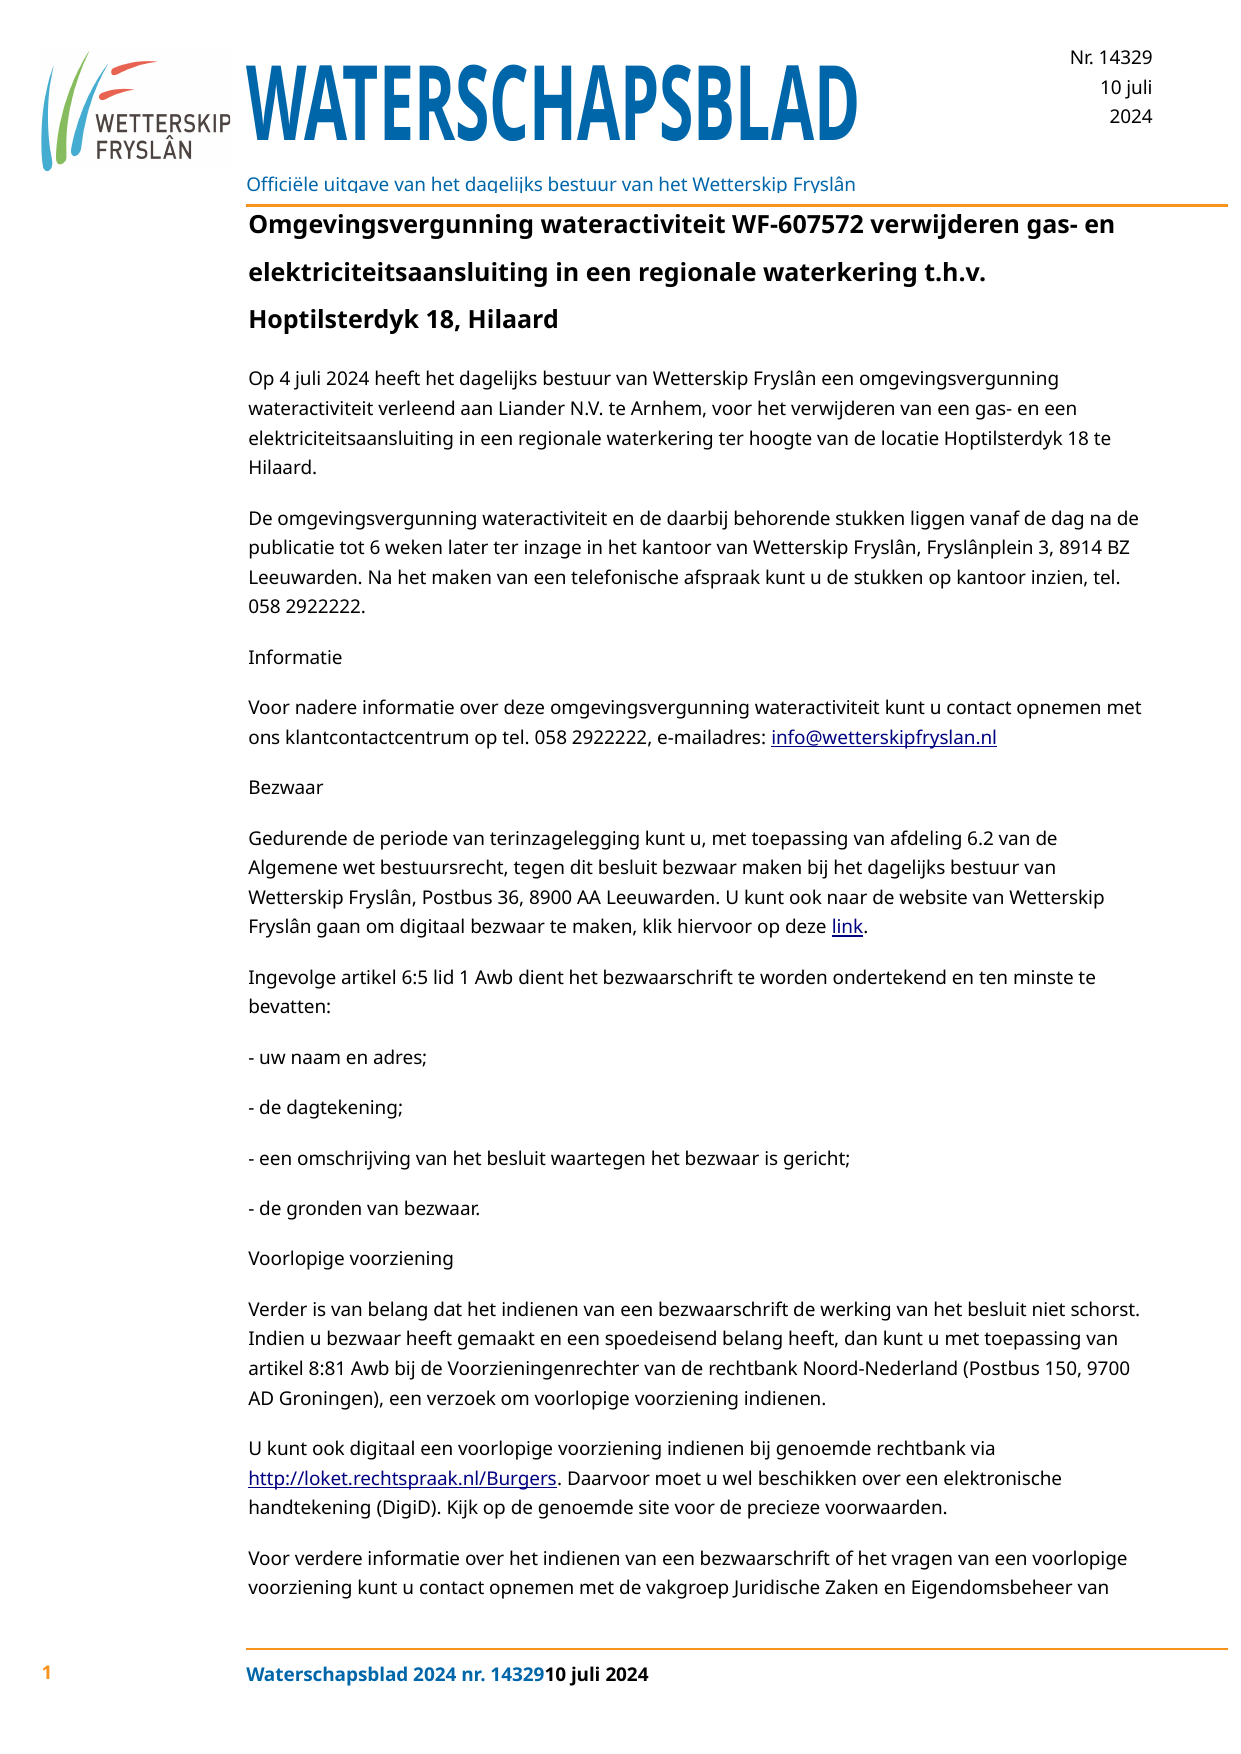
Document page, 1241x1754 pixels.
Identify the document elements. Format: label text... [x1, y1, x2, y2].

text - een omschrijving van het besluit waartegen het bezwaar is gericht; [248, 1145, 1152, 1170]
text De omgevingsvergunning wateractiviteit en de daarbij behorende stukken liggen vanaf de dag na de publicatie tot 6 weken later ter inzage in het kantoor van Wetterskip Fryslân, Fryslânplein 3, 8914 BZ Leeuwarden. Na het maken van een telefonische afspraak kunt u de stukken op kantoor inzien, tel. 058 2922222. [248, 505, 1152, 619]
text Voor verdere informatie over het indienen van een bezwaarschrift of het vragen van een voorlopige voorziening kunt u contact opnemen met de vakgroep Juridische Zaken en Eigendomsbeheer van [248, 1545, 1152, 1600]
text Voor nadere informatie over deze omgevingsvergunning wateractiviteit kunt u contact opnemen met ons klantcontactcentrum op tel. 058 2922222, e-mailadres: info@wetterskipfryslan.nl [248, 694, 1152, 749]
picture [41, 47, 231, 172]
text Informatie [248, 644, 1152, 669]
text Gedurende de periode van terinzagelegging kunt u, met toepassing van afdeling 6.2 van de Algemene wet bestuursrecht, tegen dit besluit bezwaar maken bij het dagelijks bestuur van Wetterskip Fryslân, Postbus 36, 8900 AA Leeuwarden. U kunt ook naar de website van Wetterskip Fryslân gaan om digitaal bezwaar te maken, klik hiervoor op deze link. [248, 825, 1152, 939]
text - de dagtekening; [248, 1094, 1152, 1120]
text Verder is van belang dat het indienen van een bezwaarschrift de werking van het besluit niet schorst. Indien u bezwaar heeft gemaakt en een spoedeisend belang heeft, dan kunt u met toepassing van artikel 8:81 Awb bij de Voorzieningenrechter van de rechtbank Noord-Nederland (Postbus 150, 9700 AD Groningen), een verzoek om voorlopige voorziening indienen. [248, 1296, 1152, 1410]
text U kunt ook digitaal een voorlopige voorziening indienen bij genoemde rechtbank via http://loket.rechtspraak.nl/Burgers. Daarvoor moet u wel beschikken over een elektronische handtekening (DigiD). Kijk op de genoemde site voor de precieze voorwaarden. [248, 1435, 1152, 1520]
text Omgevingsvergunning wateractiviteit WF-607572 verwijderen gas- en elektriciteitsaansluiting in een regionale waterkering t.h.v. Hoptilsterdyk 18, Hilaard [248, 207, 1152, 336]
text Voorlopige voorziening [248, 1246, 1152, 1271]
text - de gronden van bezwaar. [248, 1195, 1152, 1221]
text Op 4 juli 2024 heeft het dagelijks bestuur van Wetterskip Fryslân een omgevingsvergunning wateractiviteit verleend aan Liander N.V. te Arnhem, voor het verwijderen van een gas- en een elektriciteitsaansluiting in een regionale waterkering ter hoogte van de locatie Hoptilsterdyk 18 te Hilaard. [248, 366, 1152, 480]
text - uw naam en adres; [248, 1044, 1152, 1069]
text Bezwaar [248, 774, 1152, 800]
text Ingevolge artikel 6:5 lid 1 Awb dient het bezwaarschrift te worden ondertekend en ten minste te bevatten: [248, 964, 1152, 1019]
